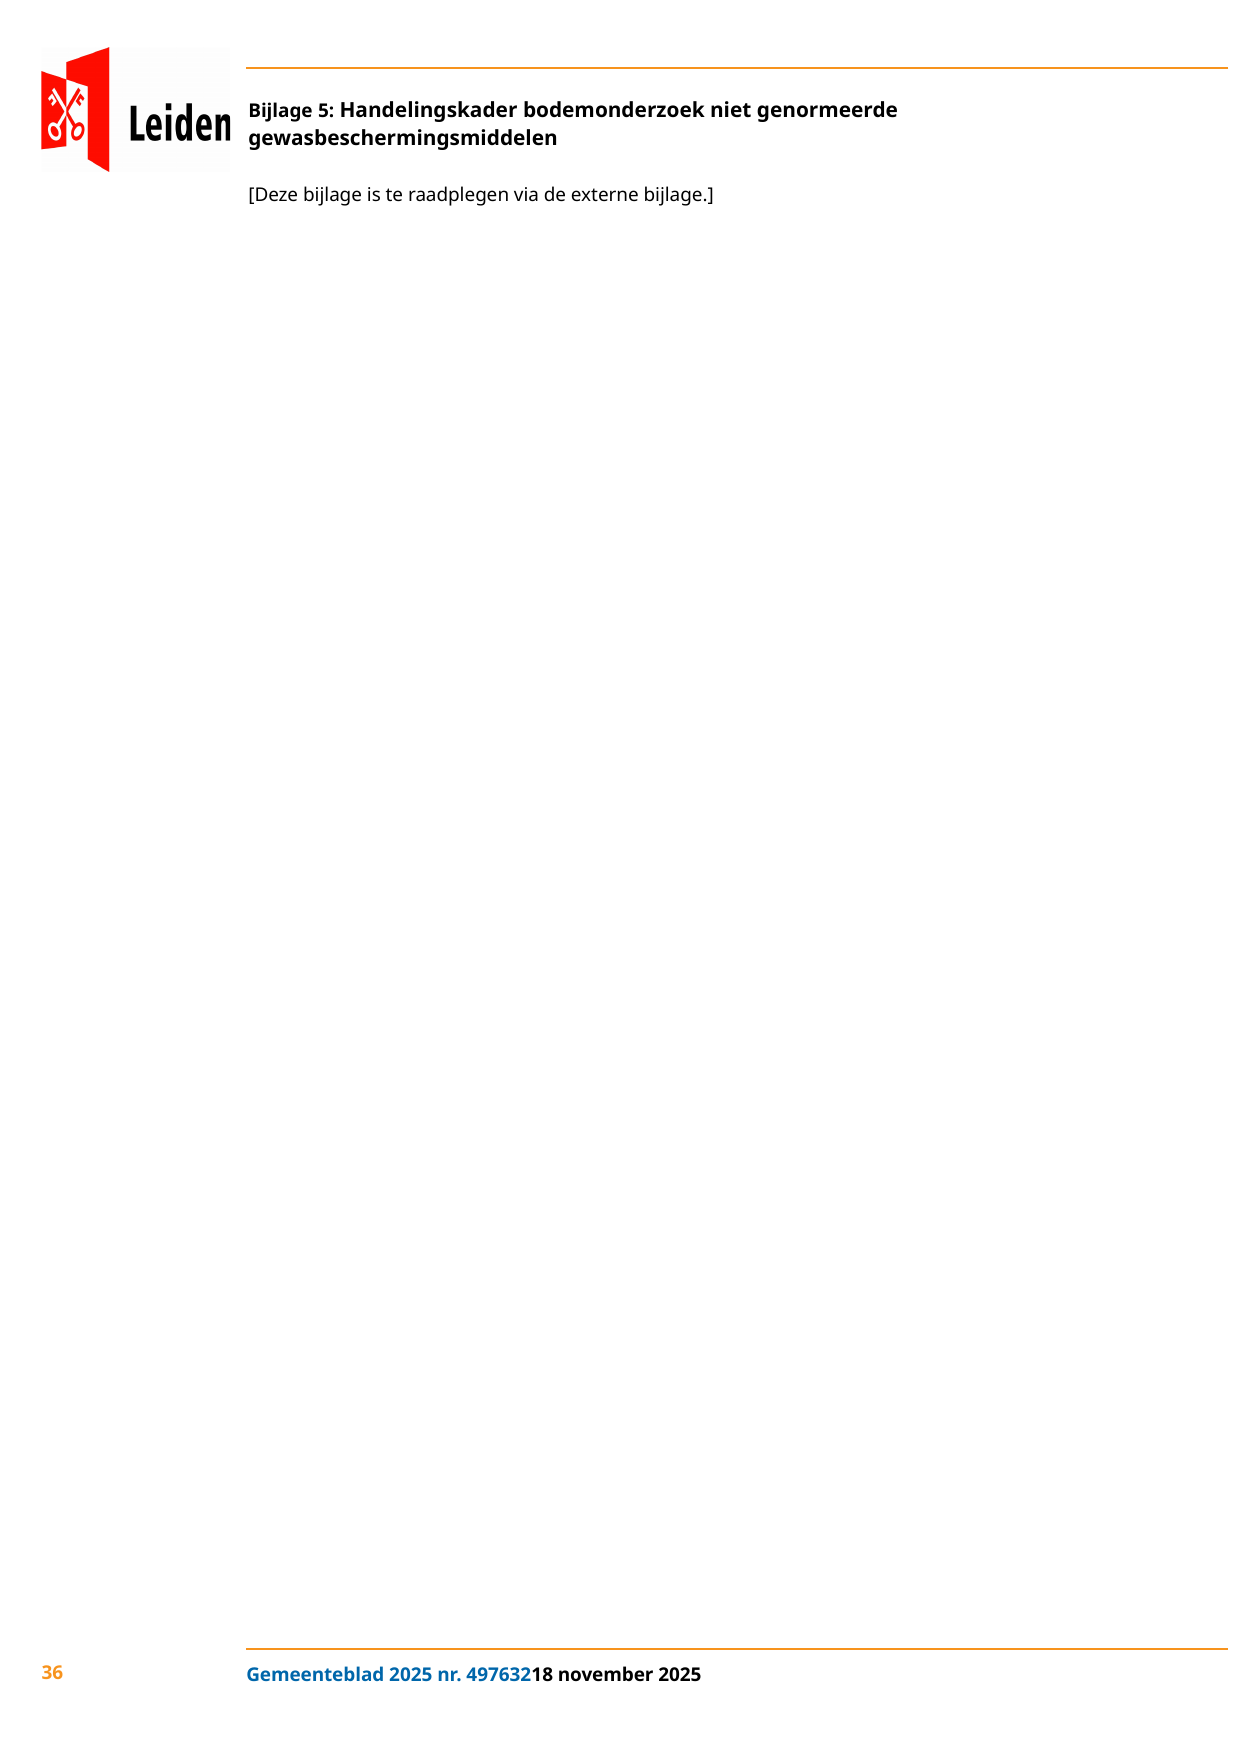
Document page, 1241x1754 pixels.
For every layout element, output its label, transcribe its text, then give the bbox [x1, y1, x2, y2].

picture [41, 47, 231, 172]
text [Deze bijlage is te raadplegen via de externe bijlage.] [248, 181, 1152, 207]
text Bijlage 5: Handelingskader bodemonderzoek niet genormeerde gewasbeschermingsmiddelen [248, 95, 1152, 152]
